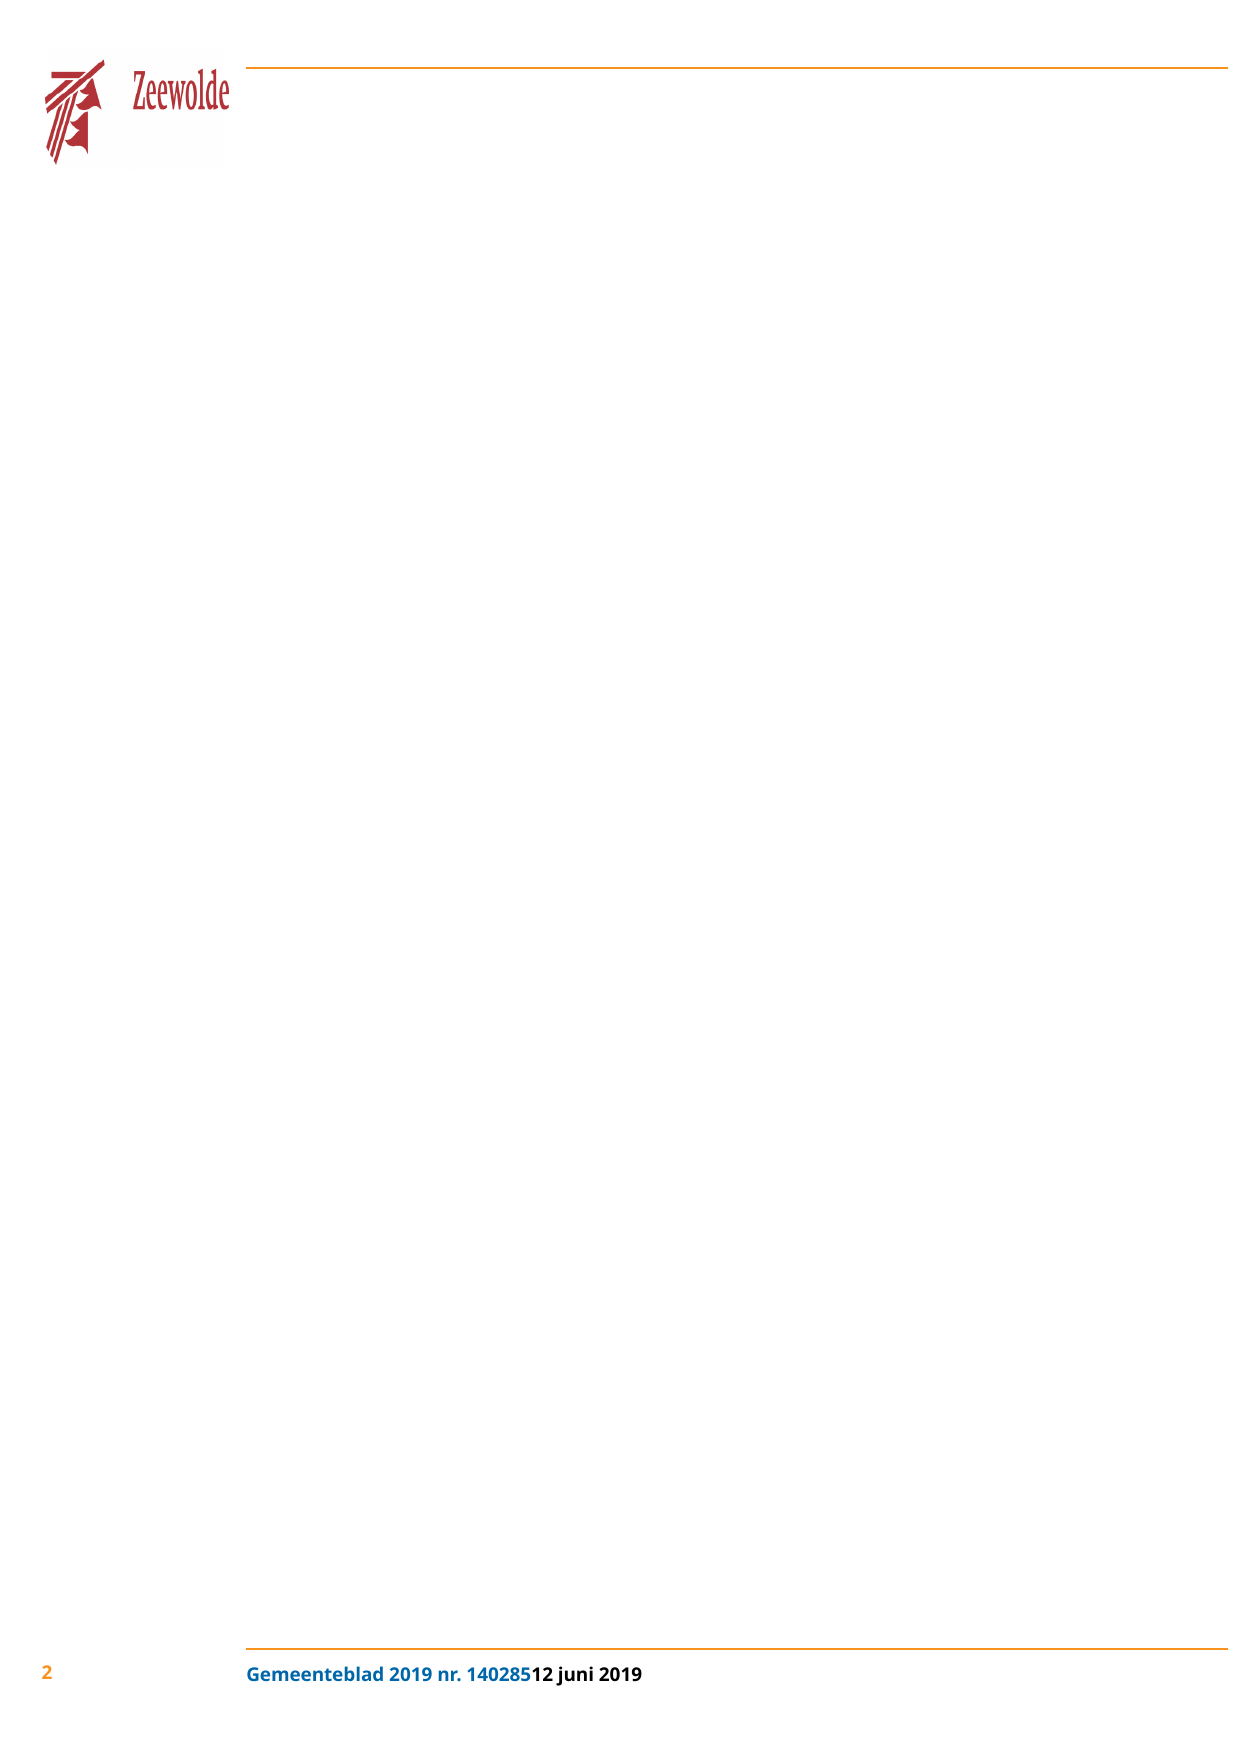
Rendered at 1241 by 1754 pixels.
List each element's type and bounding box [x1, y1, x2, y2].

picture [41, 47, 231, 172]
